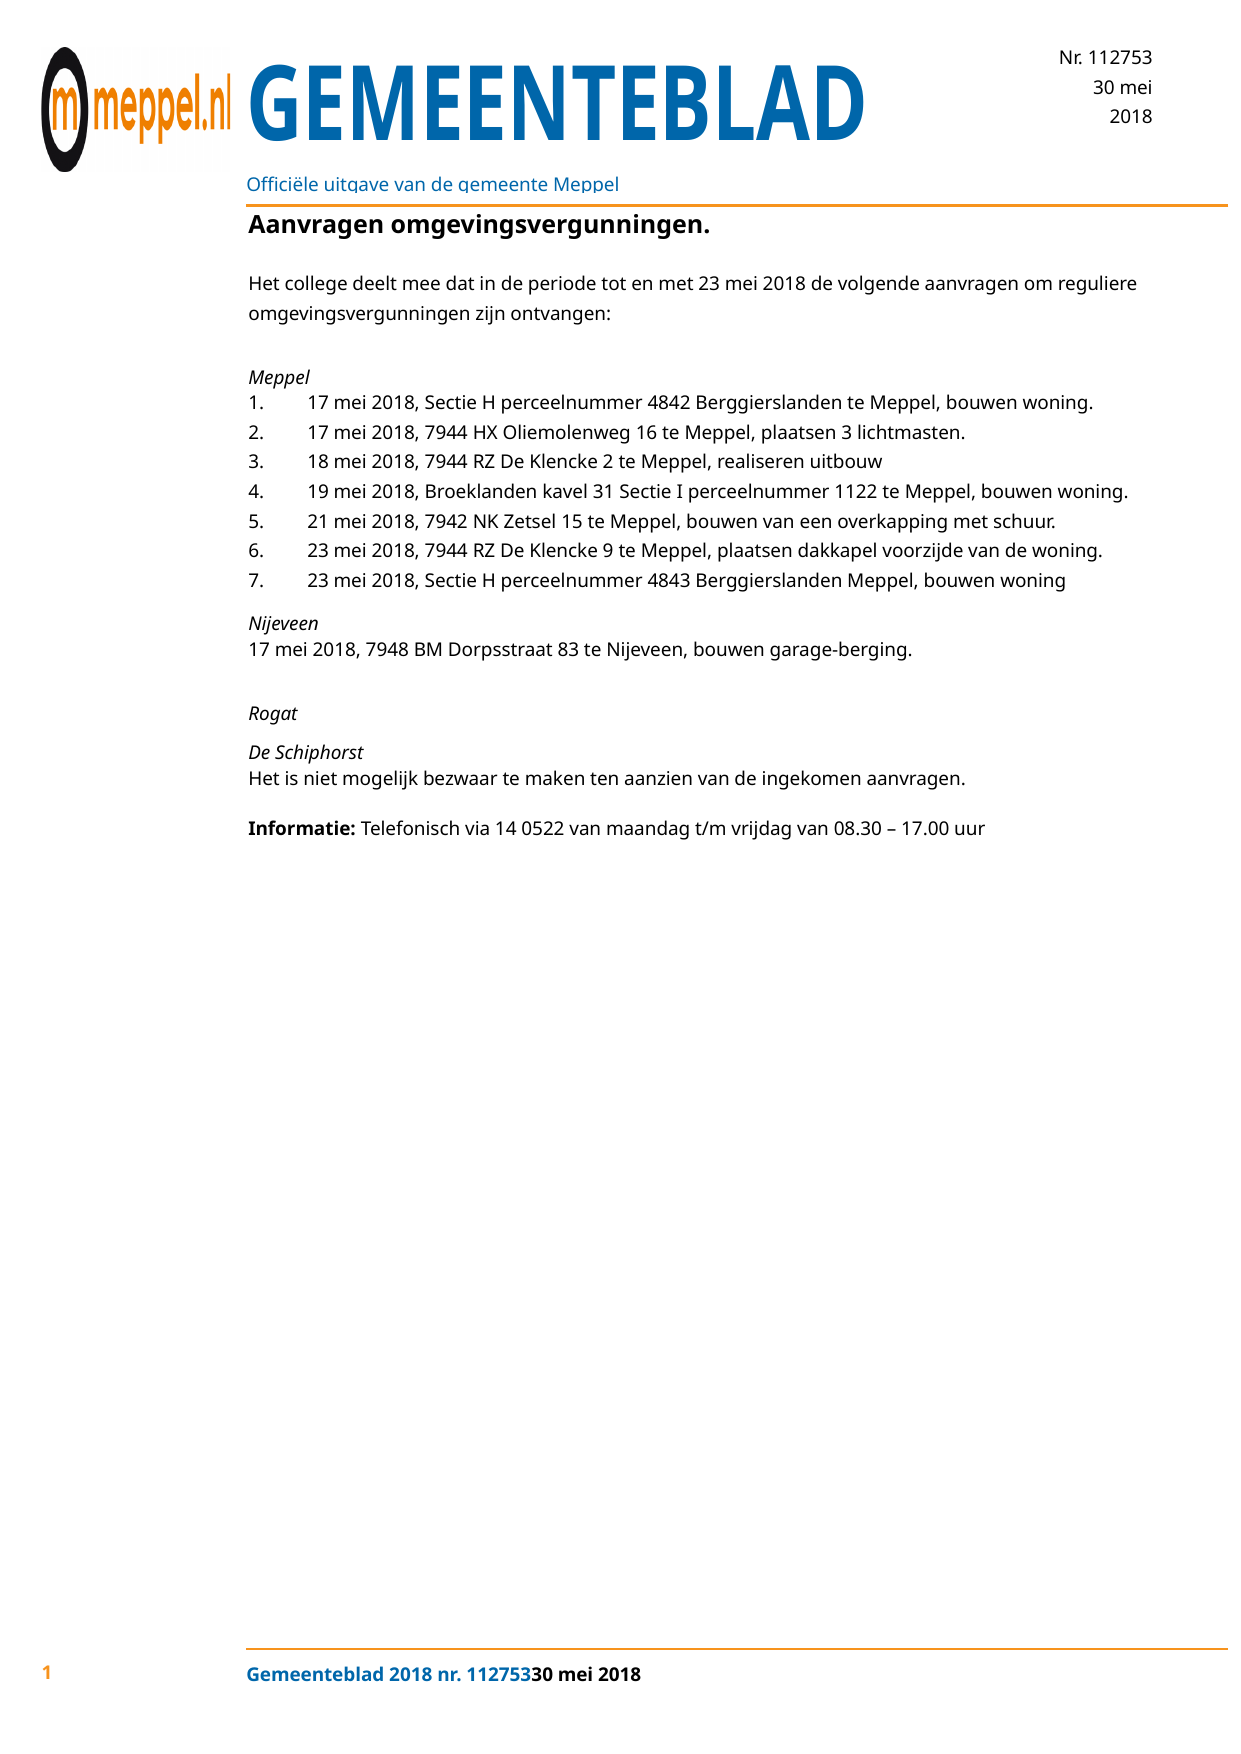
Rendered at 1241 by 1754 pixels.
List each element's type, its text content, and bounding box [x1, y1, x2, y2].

list 19 mei 2018, Broeklanden kavel 31 Sectie I perceelnummer 1122 te Meppel, bouwen woning. [248, 478, 1152, 504]
text Rogat [248, 700, 1152, 726]
list 23 mei 2018, 7944 RZ De Klencke 9 te Meppel, plaatsen dakkapel voorzijde van de woning. [248, 537, 1152, 563]
text Aanvragen omgevingsvergunningen. [248, 207, 1152, 241]
text Informatie: Telefonisch via 14 0522 van maandag t/m vrijdag van 08.30 – 17.00 uur [248, 815, 1152, 841]
list 21 mei 2018, 7942 NK Zetsel 15 te Meppel, bouwen van een overkapping met schuur. [248, 508, 1152, 534]
text De Schiphorst [248, 739, 1152, 765]
text Het is niet mogelijk bezwaar te maken ten aanzien van de ingekomen aanvragen. [248, 765, 1152, 791]
text Meppel [248, 364, 1152, 389]
text Nijeveen [248, 610, 1152, 636]
list 23 mei 2018, Sectie H perceelnummer 4843 Berggierslanden Meppel, bouwen woning [248, 567, 1152, 593]
picture [41, 47, 231, 172]
text 17 mei 2018, 7948 BM Dorpsstraat 83 te Nijeveen, bouwen garage-berging. [248, 636, 1152, 662]
list 17 mei 2018, 7944 HX Oliemolenweg 16 te Meppel, plaatsen 3 lichtmasten. [248, 419, 1152, 445]
text Het college deelt mee dat in de periode tot en met 23 mei 2018 de volgende aanvragen om reguliere omgevingsvergunningen zijn ontvangen: [248, 270, 1152, 326]
list 18 mei 2018, 7944 RZ De Klencke 2 te Meppel, realiseren uitbouw [248, 449, 1152, 474]
list 17 mei 2018, Sectie H perceelnummer 4842 Berggierslanden te Meppel, bouwen woning. [248, 389, 1152, 415]
